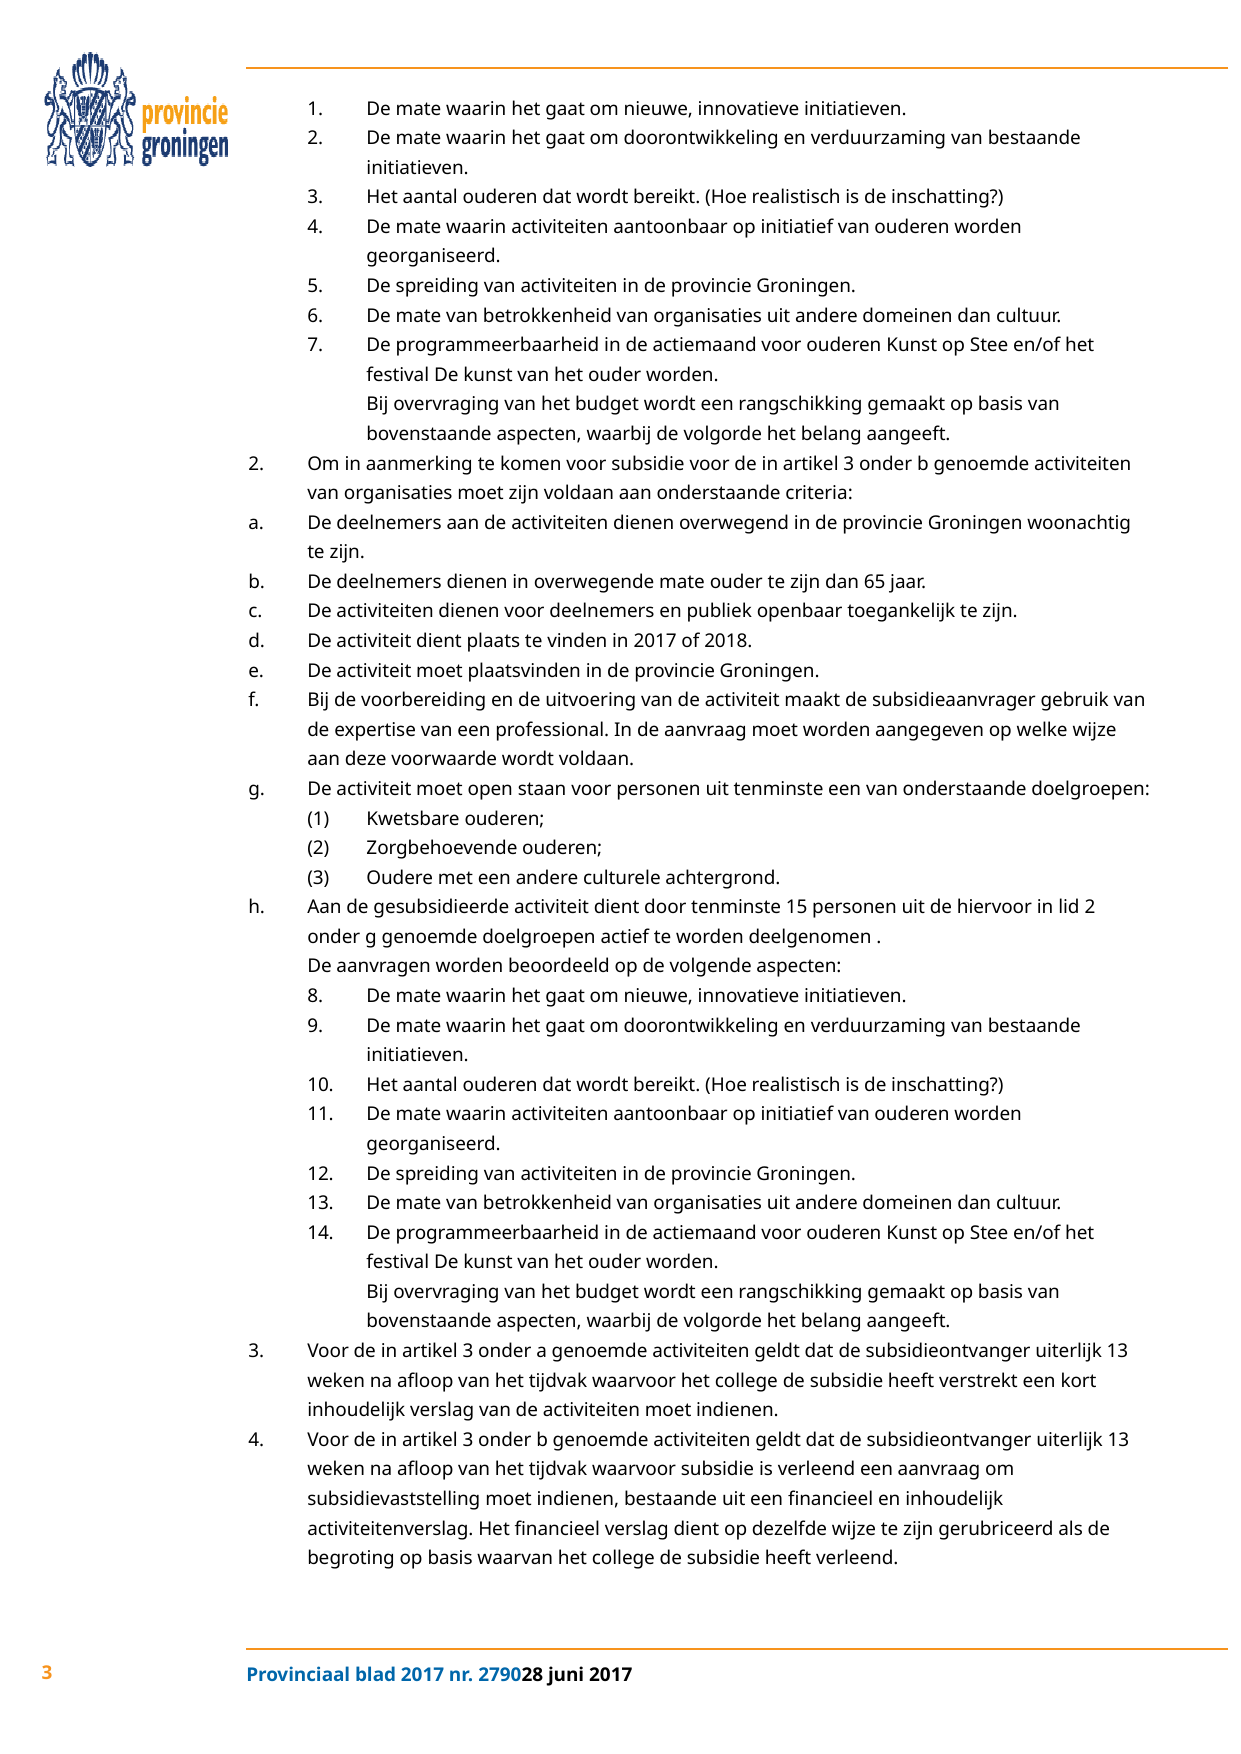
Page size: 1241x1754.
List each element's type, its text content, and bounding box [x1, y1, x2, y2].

list De spreiding van activiteiten in de provincie Groningen. [307, 1160, 1152, 1186]
list De programmeerbaarheid in de actiemaand voor ouderen Kunst op Stee en/of het festival De kunst van het ouder worden. [307, 331, 1152, 387]
list De mate waarin het gaat om doorontwikkeling en verduurzaming van bestaande initiatieven. [307, 124, 1152, 180]
list De mate waarin het gaat om nieuwe, innovatieve initiatieven. [307, 982, 1152, 1008]
list Kwetsbare ouderen; [307, 805, 1152, 831]
list De deelnemers dienen in overwegende mate ouder te zijn dan 65 jaar. [248, 568, 1152, 594]
list De programmeerbaarheid in de actiemaand voor ouderen Kunst op Stee en/of het festival De kunst van het ouder worden. [307, 1219, 1152, 1274]
list De spreiding van activiteiten in de provincie Groningen. [307, 272, 1152, 298]
list De activiteit moet open staan voor personen uit tenminste een van onderstaande doelgroepen: [248, 775, 1152, 801]
list Om in aanmerking te komen voor subsidie voor de in artikel 3 onder b genoemde activiteiten van organisaties moet zijn voldaan aan onderstaande criteria: [248, 450, 1152, 505]
list Het aantal ouderen dat wordt bereikt. (Hoe realistisch is de inschatting?) [307, 183, 1152, 209]
list Voor de in artikel 3 onder a genoemde activiteiten geldt dat de subsidieontvanger uiterlijk 13 weken na afloop van het tijdvak waarvoor het college de subsidie heeft verstrekt een kort inhoudelijk verslag van de activiteiten moet indienen. [248, 1337, 1152, 1422]
list De mate waarin het gaat om doorontwikkeling en verduurzaming van bestaande initiatieven. [307, 1012, 1152, 1067]
list Bij de voorbereiding en de uitvoering van de activiteit maakt de subsidieaanvrager gebruik van de expertise van een professional. In de aanvraag moet worden aangegeven op welke wijze aan deze voorwaarde wordt voldaan. [248, 686, 1152, 771]
list De mate waarin activiteiten aantoonbaar op initiatief van ouderen worden georganiseerd. [307, 213, 1152, 268]
list Zorgbehoevende ouderen; [307, 834, 1152, 860]
picture [41, 47, 231, 172]
list Oudere met een andere culturele achtergrond. [307, 864, 1152, 890]
list De mate van betrokkenheid van organisaties uit andere domeinen dan cultuur. [307, 302, 1152, 328]
list Bij overvraging van het budget wordt een rangschikking gemaakt op basis van bovenstaande aspecten, waarbij de volgorde het belang aangeeft. [307, 391, 1152, 446]
list De mate waarin het gaat om nieuwe, innovatieve initiatieven. [307, 95, 1152, 121]
list De activiteit moet plaatsvinden in de provincie Groningen. [248, 657, 1152, 683]
list De activiteiten dienen voor deelnemers en publiek openbaar toegankelijk te zijn. [248, 598, 1152, 623]
list Voor de in artikel 3 onder b genoemde activiteiten geldt dat de subsidieontvanger uiterlijk 13 weken na afloop van het tijdvak waarvoor subsidie is verleend een aanvraag om subsidievaststelling moet indienen, bestaande uit een financieel en inhoudelijk activiteitenverslag. Het financieel verslag dient op dezelfde wijze te zijn gerubriceerd als de begroting op basis waarvan het college de subsidie heeft verleend. [248, 1426, 1152, 1570]
list De aanvragen worden beoordeeld op de volgende aspecten: [248, 953, 1152, 978]
list De deelnemers aan de activiteiten dienen overwegend in de provincie Groningen woonachtig te zijn. [248, 509, 1152, 564]
list De mate waarin activiteiten aantoonbaar op initiatief van ouderen worden georganiseerd. [307, 1101, 1152, 1156]
list De mate van betrokkenheid van organisaties uit andere domeinen dan cultuur. [307, 1189, 1152, 1215]
list Aan de gesubsidieerde activiteit dient door tenminste 15 personen uit de hiervoor in lid 2 onder g genoemde doelgroepen actief te worden deelgenomen . [248, 893, 1152, 949]
list De activiteit dient plaats te vinden in 2017 of 2018. [248, 627, 1152, 653]
list Het aantal ouderen dat wordt bereikt. (Hoe realistisch is de inschatting?) [307, 1071, 1152, 1097]
list Bij overvraging van het budget wordt een rangschikking gemaakt op basis van bovenstaande aspecten, waarbij de volgorde het belang aangeeft. [307, 1278, 1152, 1333]
